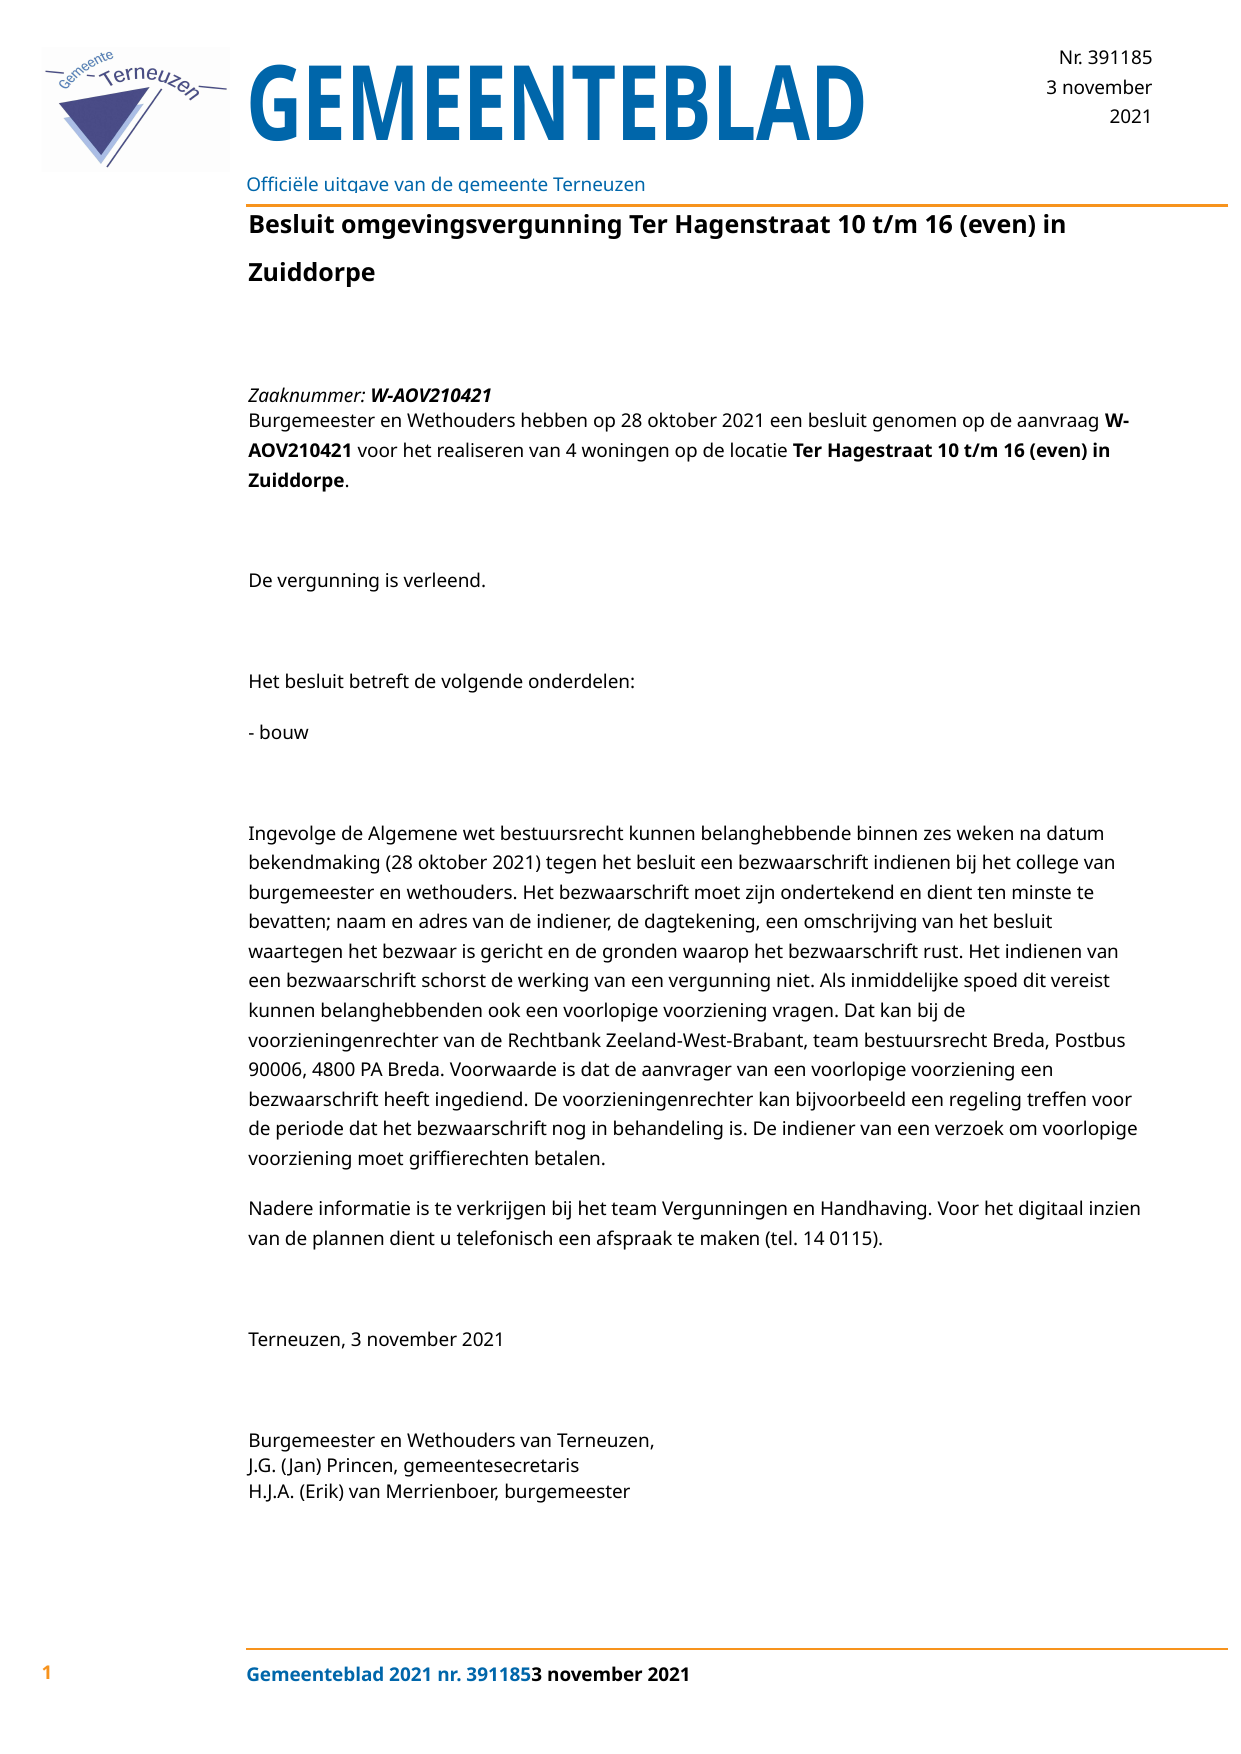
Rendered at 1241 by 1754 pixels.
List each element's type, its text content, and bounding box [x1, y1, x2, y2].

text Burgemeester en Wethouders hebben op 28 oktober 2021 een besluit genomen op de aanvraag W-AOV210421 voor het realiseren van 4 woningen op de locatie Ter Hagestraat 10 t/m 16 (even) in Zuiddorpe. [248, 408, 1152, 492]
picture [41, 47, 231, 172]
text Nadere informatie is te verkrijgen bij het team Vergunningen en Handhaving. Voor het digitaal inzien van de plannen dient u telefonisch een afspraak te maken (tel. 14 0115). [248, 1196, 1152, 1251]
text Terneuzen, 3 november 2021 [248, 1326, 1152, 1352]
text Zaaknummer: W-AOV210421 [248, 382, 1152, 408]
table_header Burgemeester en Wethouders van Terneuzen, [248, 1427, 1152, 1453]
table_cell J.G. (Jan) Princen, gemeentesecretaris [248, 1453, 700, 1478]
text Ingevolge de Algemene wet bestuursrecht kunnen belanghebbende binnen zes weken na datum bekendmaking (28 oktober 2021) tegen het besluit een bezwaarschrift indienen bij het college van burgemeester en wethouders. Het bezwaarschrift moet zijn ondertekend en dient ten minste te bevatten; naam en adres van de indiener, de dagtekening, een omschrijving van het besluit waartegen het bezwaar is gericht en de gronden waarop het bezwaarschrift rust. Het indienen van een bezwaarschrift schorst de werking van een vergunning niet. Als inmiddelijke spoed dit vereist kunnen belanghebbenden ook een voorlopige voorziening vragen. Dat kan bij de voorzieningenrechter van de Rechtbank Zeeland-West-Brabant, team bestuursrecht Breda, Postbus 90006, 4800 PA Breda. Voorwaarde is dat de aanvrager van een voorlopige voorziening een bezwaarschrift heeft ingediend. De voorzieningenrechter kan bijvoorbeeld een regeling treffen voor de periode dat het bezwaarschrift nog in behandeling is. De indiener van een verzoek om voorlopige voorziening moet griffierechten betalen. [248, 820, 1152, 1171]
text Besluit omgevingsvergunning Ter Hagenstraat 10 t/m 16 (even) in Zuiddorpe [248, 207, 1152, 288]
text De vergunning is verleend. [248, 568, 1152, 593]
text Het besluit betreft de volgende onderdelen: [248, 668, 1152, 694]
table_cell H.J.A. (Erik) van Merrienboer, burgemeester [248, 1478, 1152, 1504]
table_cell [700, 1453, 1152, 1478]
text - bouw [248, 719, 1152, 744]
table_cell [248, 1504, 700, 1530]
table_cell [700, 1504, 1152, 1530]
